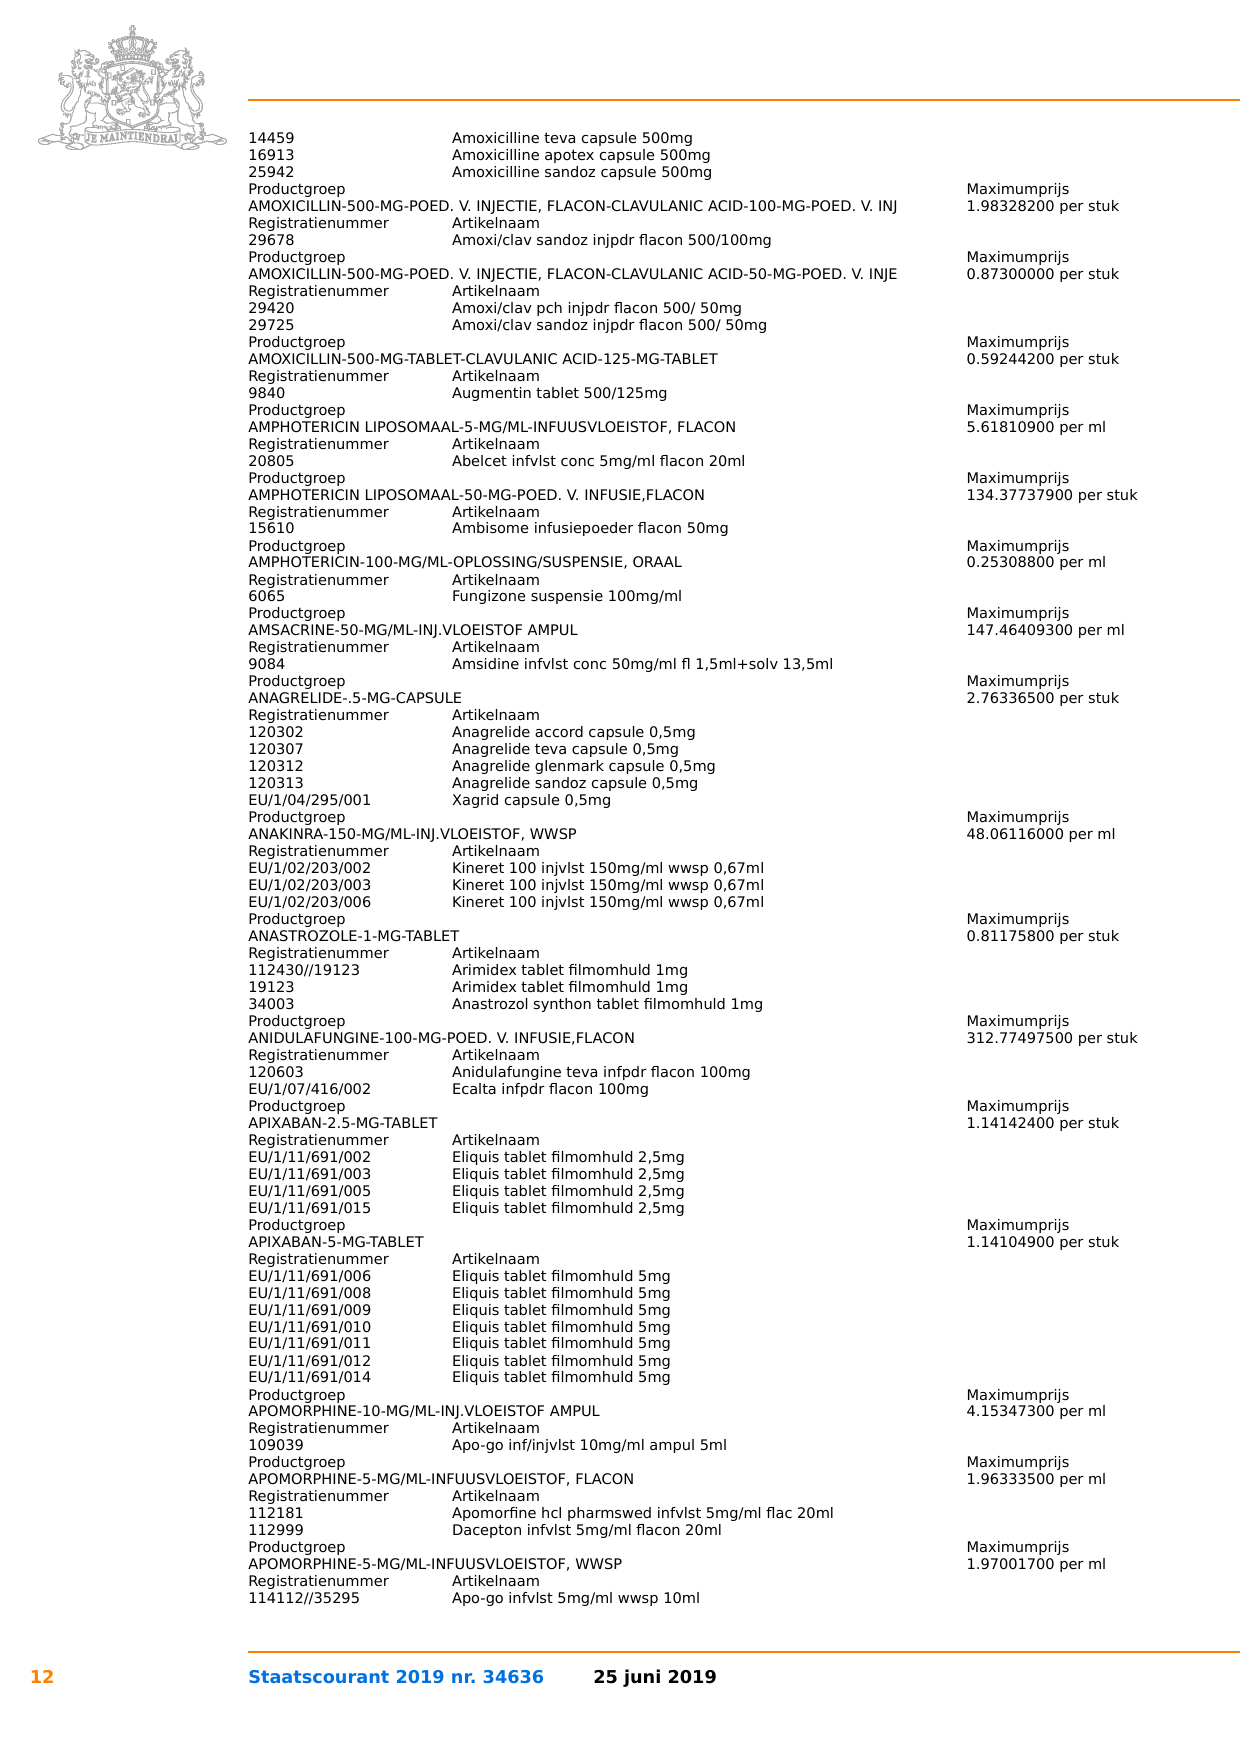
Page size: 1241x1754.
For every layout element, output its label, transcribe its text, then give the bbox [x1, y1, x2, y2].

table_cell Eliquis tablet filmomhuld 5mg [446, 1301, 961, 1318]
table_cell Ambisome infusiepoeder flacon 50mg [446, 520, 961, 537]
table_cell [446, 1454, 961, 1471]
table_cell 5.61810900 per ml [961, 419, 1163, 436]
table_cell Registratienummer [248, 368, 446, 384]
table_cell Apo-go infvlst 5mg/ml wwsp 10ml [446, 1590, 961, 1607]
table_cell Apomorfine hcl pharmswed infvlst 5mg/ml flac 20ml [446, 1505, 961, 1522]
table_cell Registratienummer [248, 1251, 446, 1267]
table_cell [446, 1013, 961, 1030]
table_cell [961, 1301, 1163, 1318]
table_cell Amsidine infvlst conc 50mg/ml fl 1,5ml+solv 13,5ml [446, 656, 961, 673]
table_cell [961, 283, 1163, 300]
table_cell EU/1/11/691/006 [248, 1268, 446, 1284]
table_cell Maximumprijs [961, 249, 1163, 266]
table_cell Registratienummer [248, 945, 446, 962]
table_cell [446, 181, 961, 198]
table_cell Arimidex tablet filmomhuld 1mg [446, 979, 961, 996]
table_cell 20805 [248, 453, 446, 469]
table_cell AMSACRINE-50-MG/ML-INJ.VLOEISTOF AMPUL [248, 622, 961, 639]
table_cell Anagrelide sandoz capsule 0,5mg [446, 775, 961, 792]
table_cell 120603 [248, 1064, 446, 1081]
table_cell Anagrelide accord capsule 0,5mg [446, 724, 961, 741]
table_cell [446, 605, 961, 622]
table_cell Artikelnaam [446, 707, 961, 724]
table_cell Artikelnaam [446, 1132, 961, 1149]
table_cell [446, 538, 961, 554]
table_cell EU/1/02/203/006 [248, 894, 446, 911]
table_cell Registratienummer [248, 436, 446, 452]
table_cell [961, 1166, 1163, 1183]
table_cell 112999 [248, 1522, 446, 1539]
table_cell [961, 1353, 1163, 1369]
table_cell [961, 1132, 1163, 1149]
table_cell [961, 1335, 1163, 1352]
table_cell Amoxi/clav sandoz injpdr flacon 500/ 50mg [446, 317, 961, 334]
table_cell [446, 1217, 961, 1233]
table_cell Artikelnaam [446, 571, 961, 588]
table_cell ANASTROZOLE-1-MG-TABLET [248, 928, 961, 945]
table_cell Registratienummer [248, 1047, 446, 1064]
table_cell [961, 1590, 1163, 1607]
table_cell Fungizone suspensie 100mg/ml [446, 588, 961, 605]
table_cell Artikelnaam [446, 1251, 961, 1267]
table_cell Maximumprijs [961, 605, 1163, 622]
table_cell Productgroep [248, 1098, 446, 1115]
table_cell [961, 656, 1163, 673]
table_cell EU/1/11/691/014 [248, 1369, 446, 1386]
table_cell 2.76336500 per stuk [961, 690, 1163, 707]
table_cell Eliquis tablet filmomhuld 5mg [446, 1335, 961, 1352]
table_cell EU/1/04/295/001 [248, 792, 446, 809]
table_cell [961, 1268, 1163, 1284]
table_cell [961, 1064, 1163, 1081]
table_cell 147.46409300 per ml [961, 622, 1163, 639]
table_cell Registratienummer [248, 283, 446, 300]
table_cell [961, 1081, 1163, 1098]
table_cell [961, 385, 1163, 402]
table_cell [961, 436, 1163, 452]
table_cell Artikelnaam [446, 504, 961, 520]
table_cell Eliquis tablet filmomhuld 5mg [446, 1353, 961, 1369]
table_cell Artikelnaam [446, 843, 961, 860]
table_cell 29725 [248, 317, 446, 334]
table_cell [961, 1420, 1163, 1437]
table_cell AMOXICILLIN-500-MG-TABLET-CLAVULANIC ACID-125-MG-TABLET [248, 351, 961, 368]
table_cell Kineret 100 injvlst 150mg/ml wwsp 0,67ml [446, 860, 961, 877]
table_cell Amoxicilline apotex capsule 500mg [446, 147, 961, 164]
table_cell [961, 894, 1163, 911]
table_cell 19123 [248, 979, 446, 996]
table_cell Registratienummer [248, 504, 446, 520]
table_cell 120302 [248, 724, 446, 741]
table_cell [961, 368, 1163, 384]
table_cell [961, 877, 1163, 894]
table_cell 9084 [248, 656, 446, 673]
table_cell Maximumprijs [961, 538, 1163, 554]
table_cell [446, 1539, 961, 1556]
table_cell Artikelnaam [446, 1573, 961, 1590]
table_cell Augmentin tablet 500/125mg [446, 385, 961, 402]
table_cell Registratienummer [248, 215, 446, 232]
table_cell [961, 1522, 1163, 1539]
table_cell 16913 [248, 147, 446, 164]
table_cell APIXABAN-5-MG-TABLET [248, 1234, 961, 1251]
table_cell 1.97001700 per ml [961, 1556, 1163, 1573]
table_cell Registratienummer [248, 707, 446, 724]
table_cell [961, 1437, 1163, 1454]
table_cell Eliquis tablet filmomhuld 5mg [446, 1319, 961, 1335]
table_cell Artikelnaam [446, 215, 961, 232]
table_cell Maximumprijs [961, 673, 1163, 690]
table_cell [446, 1098, 961, 1115]
table_cell Artikelnaam [446, 436, 961, 452]
table_cell Productgroep [248, 605, 446, 622]
table_cell [961, 1149, 1163, 1166]
table_cell [961, 1369, 1163, 1386]
table_cell Eliquis tablet filmomhuld 2,5mg [446, 1183, 961, 1199]
table_cell Maximumprijs [961, 1217, 1163, 1233]
table_cell [961, 130, 1163, 147]
table_cell 120313 [248, 775, 446, 792]
table_cell 0.81175800 per stuk [961, 928, 1163, 945]
table_cell Maximumprijs [961, 1386, 1163, 1403]
table_cell APIXABAN-2.5-MG-TABLET [248, 1115, 961, 1132]
table_cell Productgroep [248, 334, 446, 351]
table_cell Productgroep [248, 1217, 446, 1233]
table_cell 15610 [248, 520, 446, 537]
table_cell ANAGRELIDE-.5-MG-CAPSULE [248, 690, 961, 707]
table_cell Eliquis tablet filmomhuld 5mg [446, 1285, 961, 1301]
table_cell 14459 [248, 130, 446, 147]
table_cell Maximumprijs [961, 809, 1163, 826]
table_cell EU/1/11/691/005 [248, 1183, 446, 1199]
table_cell 312.77497500 per stuk [961, 1030, 1163, 1047]
table_cell Amoxi/clav pch injpdr flacon 500/ 50mg [446, 300, 961, 317]
table_cell [961, 1047, 1163, 1064]
table_cell [961, 775, 1163, 792]
table_cell [961, 979, 1163, 996]
table_cell Productgroep [248, 911, 446, 928]
table_cell Maximumprijs [961, 470, 1163, 486]
table_cell EU/1/11/691/010 [248, 1319, 446, 1335]
table_cell 120312 [248, 758, 446, 775]
table_cell ANAKINRA-150-MG/ML-INJ.VLOEISTOF, WWSP [248, 826, 961, 843]
table_cell 0.87300000 per stuk [961, 266, 1163, 283]
table_cell Productgroep [248, 470, 446, 486]
table_cell Artikelnaam [446, 283, 961, 300]
table_cell 25942 [248, 164, 446, 181]
table_cell [961, 1200, 1163, 1217]
table_cell Apo-go inf/injvlst 10mg/ml ampul 5ml [446, 1437, 961, 1454]
table_cell Amoxi/clav sandoz injpdr flacon 500/100mg [446, 232, 961, 249]
table_cell Artikelnaam [446, 1420, 961, 1437]
table_cell Abelcet infvlst conc 5mg/ml flacon 20ml [446, 453, 961, 469]
table_cell Productgroep [248, 673, 446, 690]
table_cell 1.14104900 per stuk [961, 1234, 1163, 1251]
table_cell AMPHOTERICIN LIPOSOMAAL-50-MG-POED. V. INFUSIE,FLACON [248, 486, 961, 503]
table_cell EU/1/07/416/002 [248, 1081, 446, 1098]
table_cell Productgroep [248, 1013, 446, 1030]
table_cell 0.59244200 per stuk [961, 351, 1163, 368]
table_cell Maximumprijs [961, 1539, 1163, 1556]
table_cell [961, 843, 1163, 860]
table_cell 4.15347300 per ml [961, 1403, 1163, 1420]
table_cell [961, 741, 1163, 758]
table_cell APOMORPHINE-5-MG/ML-INFUUSVLOEISTOF, WWSP [248, 1556, 961, 1573]
table_cell [961, 504, 1163, 520]
table_cell Arimidex tablet filmomhuld 1mg [446, 962, 961, 979]
table_cell Artikelnaam [446, 368, 961, 384]
table_cell Maximumprijs [961, 402, 1163, 418]
table_cell EU/1/02/203/002 [248, 860, 446, 877]
table_cell AMOXICILLIN-500-MG-POED. V. INJECTIE, FLACON-CLAVULANIC ACID-50-MG-POED. V. INJE [248, 266, 961, 283]
table_cell [961, 453, 1163, 469]
table_cell [961, 792, 1163, 809]
table_cell [961, 945, 1163, 962]
table_cell [961, 588, 1163, 605]
table_cell Ecalta infpdr flacon 100mg [446, 1081, 961, 1098]
table_cell Registratienummer [248, 571, 446, 588]
table_cell AMOXICILLIN-500-MG-POED. V. INJECTIE, FLACON-CLAVULANIC ACID-100-MG-POED. V. INJ [248, 198, 961, 215]
table_cell Registratienummer [248, 1488, 446, 1505]
table_cell [961, 707, 1163, 724]
table_cell Anidulafungine teva infpdr flacon 100mg [446, 1064, 961, 1081]
table_cell Productgroep [248, 1454, 446, 1471]
table_cell 134.37737900 per stuk [961, 486, 1163, 503]
table_cell EU/1/11/691/012 [248, 1353, 446, 1369]
table_cell 120307 [248, 741, 446, 758]
table_cell EU/1/02/203/003 [248, 877, 446, 894]
table_cell 109039 [248, 1437, 446, 1454]
table_cell [446, 334, 961, 351]
table_cell Kineret 100 injvlst 150mg/ml wwsp 0,67ml [446, 877, 961, 894]
table_cell APOMORPHINE-5-MG/ML-INFUUSVLOEISTOF, FLACON [248, 1471, 961, 1488]
table_cell [961, 232, 1163, 249]
table_cell 1.96333500 per ml [961, 1471, 1163, 1488]
table_cell [446, 809, 961, 826]
table_cell 112181 [248, 1505, 446, 1522]
table_cell [446, 1386, 961, 1403]
table_cell Maximumprijs [961, 911, 1163, 928]
table_cell Productgroep [248, 402, 446, 418]
table_cell AMPHOTERICIN-100-MG/ML-OPLOSSING/SUSPENSIE, ORAAL [248, 554, 961, 571]
table_cell [961, 724, 1163, 741]
table_cell [961, 571, 1163, 588]
table_cell [961, 215, 1163, 232]
table_cell 29420 [248, 300, 446, 317]
table_cell 34003 [248, 996, 446, 1013]
table_cell Amoxicilline sandoz capsule 500mg [446, 164, 961, 181]
table_cell [961, 147, 1163, 164]
table_cell Productgroep [248, 1539, 446, 1556]
table_cell Maximumprijs [961, 1098, 1163, 1115]
table_cell [961, 1285, 1163, 1301]
table_cell Maximumprijs [961, 1013, 1163, 1030]
table_cell Eliquis tablet filmomhuld 2,5mg [446, 1166, 961, 1183]
table_cell EU/1/11/691/015 [248, 1200, 446, 1217]
table_cell 48.06116000 per ml [961, 826, 1163, 843]
table_cell Registratienummer [248, 1420, 446, 1437]
table_cell EU/1/11/691/008 [248, 1285, 446, 1301]
table_cell [961, 317, 1163, 334]
table_cell [961, 639, 1163, 656]
table_cell Eliquis tablet filmomhuld 5mg [446, 1369, 961, 1386]
table_cell Artikelnaam [446, 639, 961, 656]
table_cell EU/1/11/691/009 [248, 1301, 446, 1318]
table_cell Registratienummer [248, 639, 446, 656]
table_cell 112430//19123 [248, 962, 446, 979]
table_cell EU/1/11/691/002 [248, 1149, 446, 1166]
table_cell [961, 164, 1163, 181]
table_cell Anagrelide glenmark capsule 0,5mg [446, 758, 961, 775]
table_cell Eliquis tablet filmomhuld 5mg [446, 1268, 961, 1284]
table_cell Anastrozol synthon tablet filmomhuld 1mg [446, 996, 961, 1013]
table_cell Registratienummer [248, 1573, 446, 1590]
table_cell [961, 1319, 1163, 1335]
table_cell Artikelnaam [446, 945, 961, 962]
table_cell [961, 1505, 1163, 1522]
table_cell 1.14142400 per stuk [961, 1115, 1163, 1132]
table_cell Eliquis tablet filmomhuld 2,5mg [446, 1200, 961, 1217]
table_cell Eliquis tablet filmomhuld 2,5mg [446, 1149, 961, 1166]
table_cell [961, 758, 1163, 775]
table_cell Anagrelide teva capsule 0,5mg [446, 741, 961, 758]
table_cell Productgroep [248, 181, 446, 198]
table_cell [961, 860, 1163, 877]
table_cell ANIDULAFUNGINE-100-MG-POED. V. INFUSIE,FLACON [248, 1030, 961, 1047]
table_cell Amoxicilline teva capsule 500mg [446, 130, 961, 147]
table_cell [446, 470, 961, 486]
table_cell 29678 [248, 232, 446, 249]
table_cell [446, 402, 961, 418]
table_cell [961, 962, 1163, 979]
table_cell 6065 [248, 588, 446, 605]
table_cell Registratienummer [248, 843, 446, 860]
table_cell Productgroep [248, 249, 446, 266]
table_cell Productgroep [248, 809, 446, 826]
table_cell Kineret 100 injvlst 150mg/ml wwsp 0,67ml [446, 894, 961, 911]
table_cell [961, 1573, 1163, 1590]
table_cell APOMORPHINE-10-MG/ML-INJ.VLOEISTOF AMPUL [248, 1403, 961, 1420]
table_cell Registratienummer [248, 1132, 446, 1149]
table_cell [961, 1183, 1163, 1199]
table_cell [961, 996, 1163, 1013]
table_cell Artikelnaam [446, 1047, 961, 1064]
table_cell [446, 249, 961, 266]
table_cell Productgroep [248, 1386, 446, 1403]
table_cell [961, 1251, 1163, 1267]
table_cell Maximumprijs [961, 334, 1163, 351]
table_cell Artikelnaam [446, 1488, 961, 1505]
table_cell [961, 300, 1163, 317]
table_cell [446, 673, 961, 690]
picture [38, 25, 227, 150]
table_cell [961, 1488, 1163, 1505]
table_cell [961, 520, 1163, 537]
table_cell Maximumprijs [961, 1454, 1163, 1471]
table_cell EU/1/11/691/011 [248, 1335, 446, 1352]
table_cell 114112//35295 [248, 1590, 446, 1607]
table_cell EU/1/11/691/003 [248, 1166, 446, 1183]
table_cell Productgroep [248, 538, 446, 554]
table_cell AMPHOTERICIN LIPOSOMAAL-5-MG/ML-INFUUSVLOEISTOF, FLACON [248, 419, 961, 436]
table_cell Xagrid capsule 0,5mg [446, 792, 961, 809]
table_cell 1.98328200 per stuk [961, 198, 1163, 215]
table_cell 0.25308800 per ml [961, 554, 1163, 571]
table_cell 9840 [248, 385, 446, 402]
table_cell Dacepton infvlst 5mg/ml flacon 20ml [446, 1522, 961, 1539]
table_cell [446, 911, 961, 928]
table_cell Maximumprijs [961, 181, 1163, 198]
